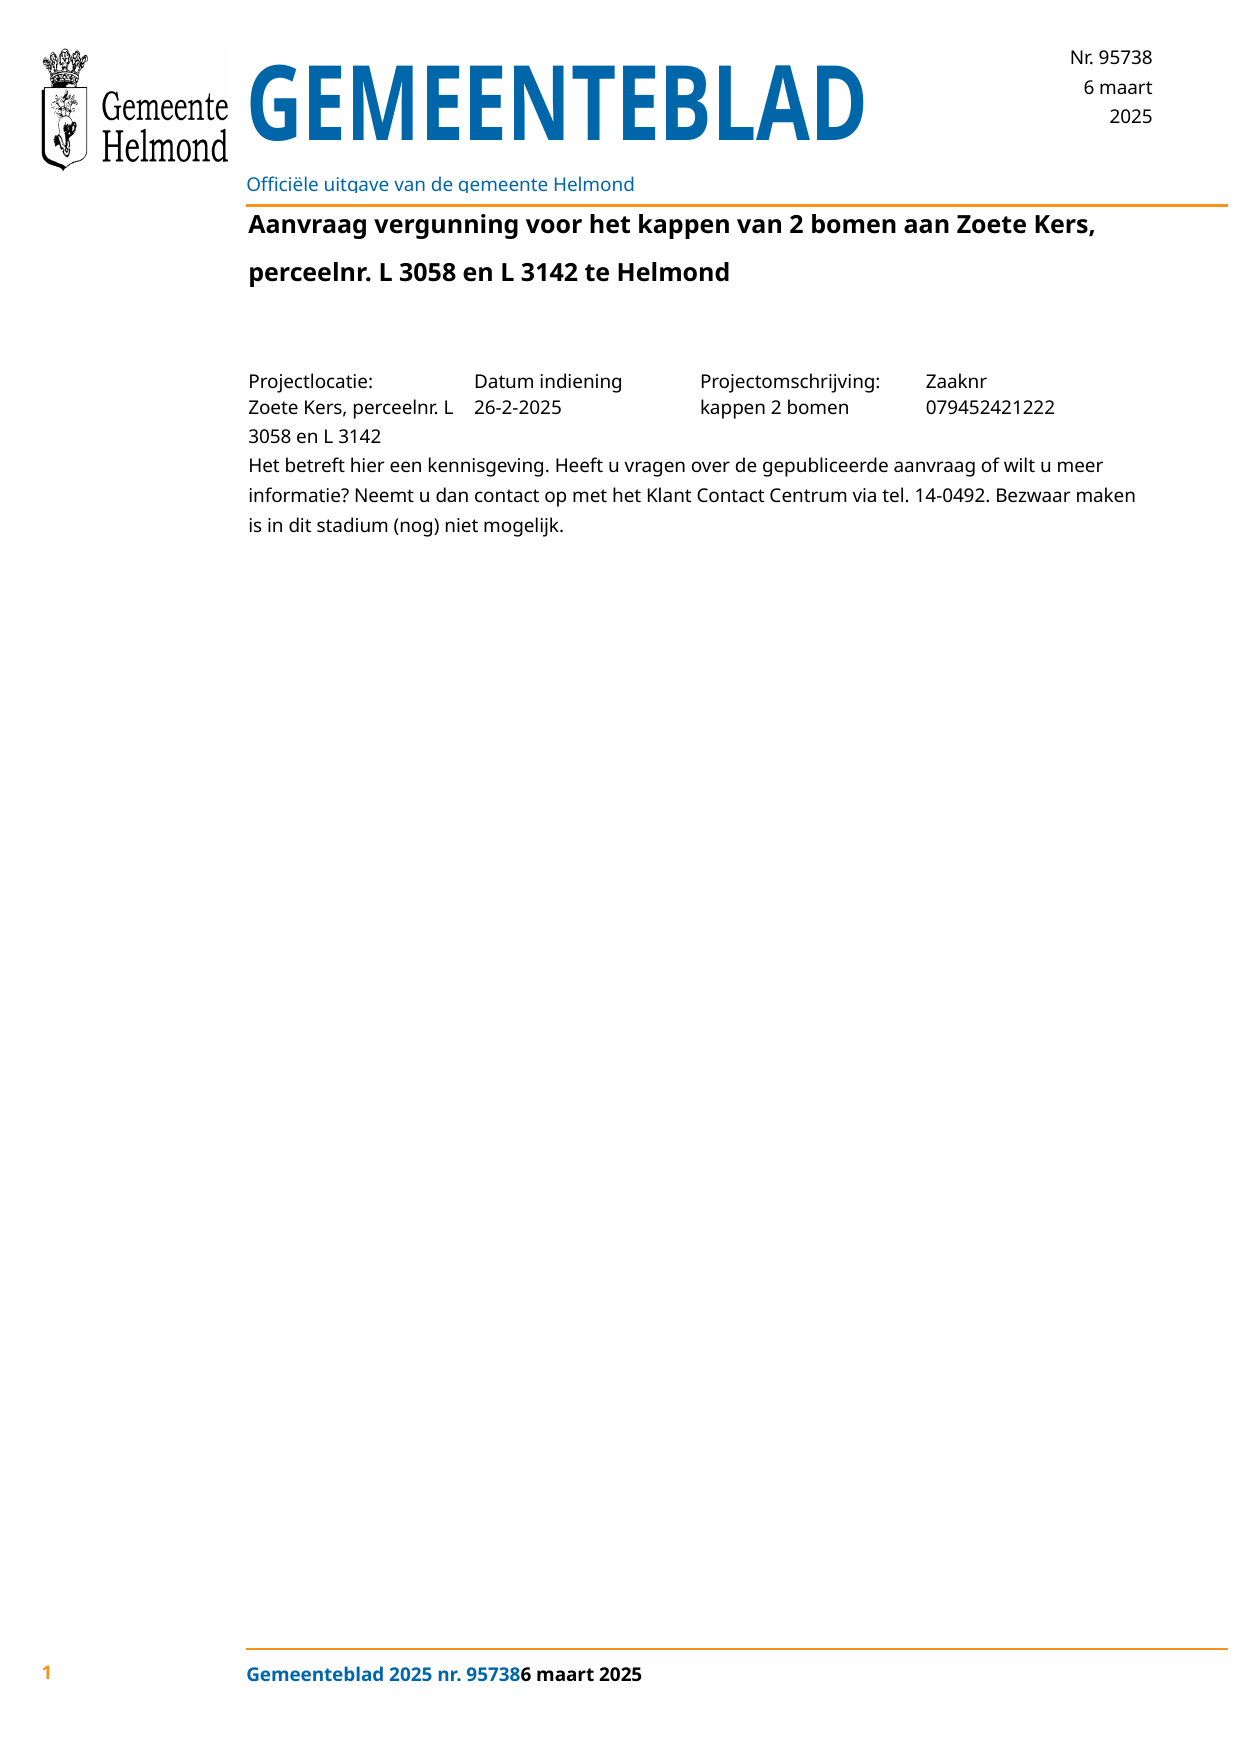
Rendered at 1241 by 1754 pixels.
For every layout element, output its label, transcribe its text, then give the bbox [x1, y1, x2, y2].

table_header Projectomschrijving: [700, 369, 926, 394]
table_header Projectlocatie: [248, 369, 474, 394]
table_cell Zoete Kers, perceelnr. L 3058 en L 3142 [248, 394, 474, 449]
table_header Datum indiening [474, 369, 700, 394]
text Het betreft hier een kennisgeving. Heeft u vragen over de gepubliceerde aanvraag of wilt u meer informatie? Neemt u dan contact op met het Klant Contact Centrum via tel. 14-0492. Bezwaar maken is in dit stadium (nog) niet mogelijk. [248, 453, 1152, 538]
picture [41, 47, 231, 172]
table_cell 079452421222 [926, 394, 1152, 449]
text Aanvraag vergunning voor het kappen van 2 bomen aan Zoete Kers, perceelnr. L 3058 en L 3142 te Helmond [248, 207, 1152, 288]
table_header Zaaknr [926, 369, 1152, 394]
table_cell 26-2-2025 [474, 394, 700, 449]
table_cell kappen 2 bomen [700, 394, 926, 449]
